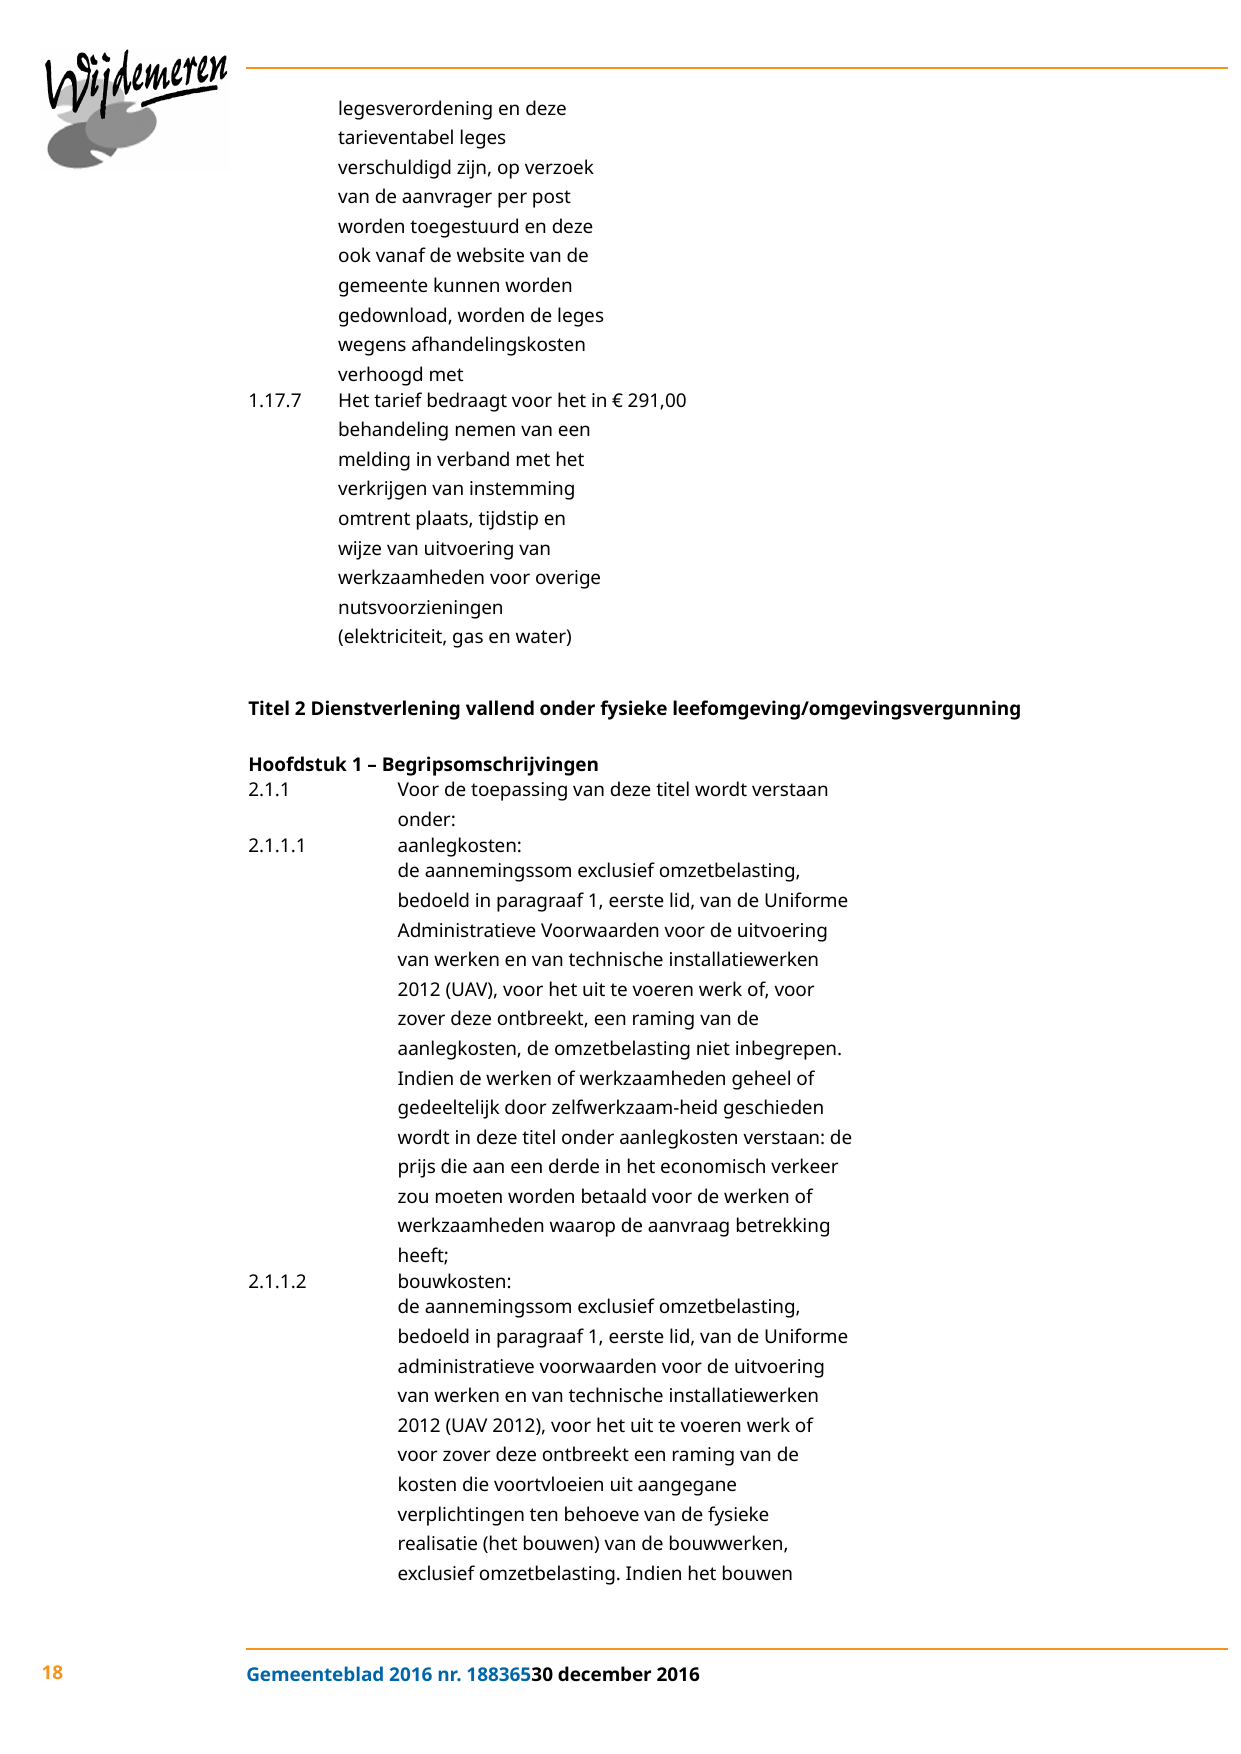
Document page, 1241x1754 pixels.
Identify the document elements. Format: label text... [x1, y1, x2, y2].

text Titel 2 Dienstverlening vallend onder fysieke leefomgeving/omgevingsvergunning [248, 696, 1152, 721]
table_cell [853, 777, 1002, 832]
table_cell 1.17.7 [248, 387, 338, 649]
table_cell [1002, 858, 1152, 1268]
table_cell [248, 95, 338, 387]
table_cell aanlegkosten: [398, 832, 852, 858]
table_cell de aannemingssom exclusief omzetbelasting, bedoeld in paragraaf 1, eerste lid, van de Uniforme Administratieve Voorwaarden voor de uitvoering van werken en van technische installatiewerken 2012 (UAV), voor het uit te voeren werk of, voor zover deze ontbreekt, een raming van de aanlegkosten, de omzetbelasting niet inbegrepen. Indien de werken of werkzaamheden geheel of gedeeltelijk door zelfwerkzaam-heid geschieden wordt in deze titel onder aanlegkosten verstaan: de prijs die aan een derde in het economisch verkeer zou moeten worden betaald voor de werken of werkzaamheden waarop de aanvraag betrekking heeft; [398, 858, 852, 1268]
table_cell Voor de toepassing van deze titel wordt verstaan onder: [398, 777, 852, 832]
table_header [1002, 751, 1152, 777]
picture [41, 47, 231, 172]
table_cell Het tarief bedraagt voor het in behandeling nemen van een melding in verband met het verkrijgen van instemming omtrent plaats, tijdstip en wijze van uitvoering van werkzaamheden voor overige nutsvoorzieningen (elektriciteit, gas en water) [338, 387, 612, 649]
table_cell [702, 95, 792, 387]
table_cell bouwkosten: [398, 1268, 852, 1294]
table_cell € 291,00 [612, 387, 702, 649]
table_cell [1002, 1268, 1152, 1294]
table_cell [612, 95, 702, 387]
table_cell 2.1.1.2 [248, 1268, 397, 1294]
table_cell [853, 858, 1002, 1268]
table_cell [853, 1294, 1002, 1586]
table_cell 2.1.1.1 [248, 832, 397, 858]
table_cell [1002, 832, 1152, 858]
table_cell [1002, 777, 1152, 832]
table_cell [853, 1268, 1002, 1294]
table_cell [1002, 1294, 1152, 1586]
table_cell [853, 832, 1002, 858]
table_header Hoofdstuk 1 – Begripsomschrijvingen [248, 751, 1002, 777]
table_cell [248, 1294, 397, 1586]
table_cell legesverordening en deze tarieventabel leges verschuldigd zijn, op verzoek van de aanvrager per post worden toegestuurd en deze ook vanaf de website van de gemeente kunnen worden gedownload, worden de leges wegens afhandelingskosten verhoogd met [338, 95, 612, 387]
table_cell 2.1.1 [248, 777, 397, 832]
table_cell de aannemingssom exclusief omzetbelasting, bedoeld in paragraaf 1, eerste lid, van de Uniforme administratieve voorwaarden voor de uitvoering van werken en van technische installatiewerken 2012 (UAV 2012), voor het uit te voeren werk of voor zover deze ontbreekt een raming van de kosten die voortvloeien uit aangegane verplichtingen ten behoeve van de fysieke realisatie (het bouwen) van de bouwwerken, exclusief omzetbelasting. Indien het bouwen [398, 1294, 852, 1586]
table_cell [702, 387, 792, 649]
table_cell [248, 858, 397, 1268]
